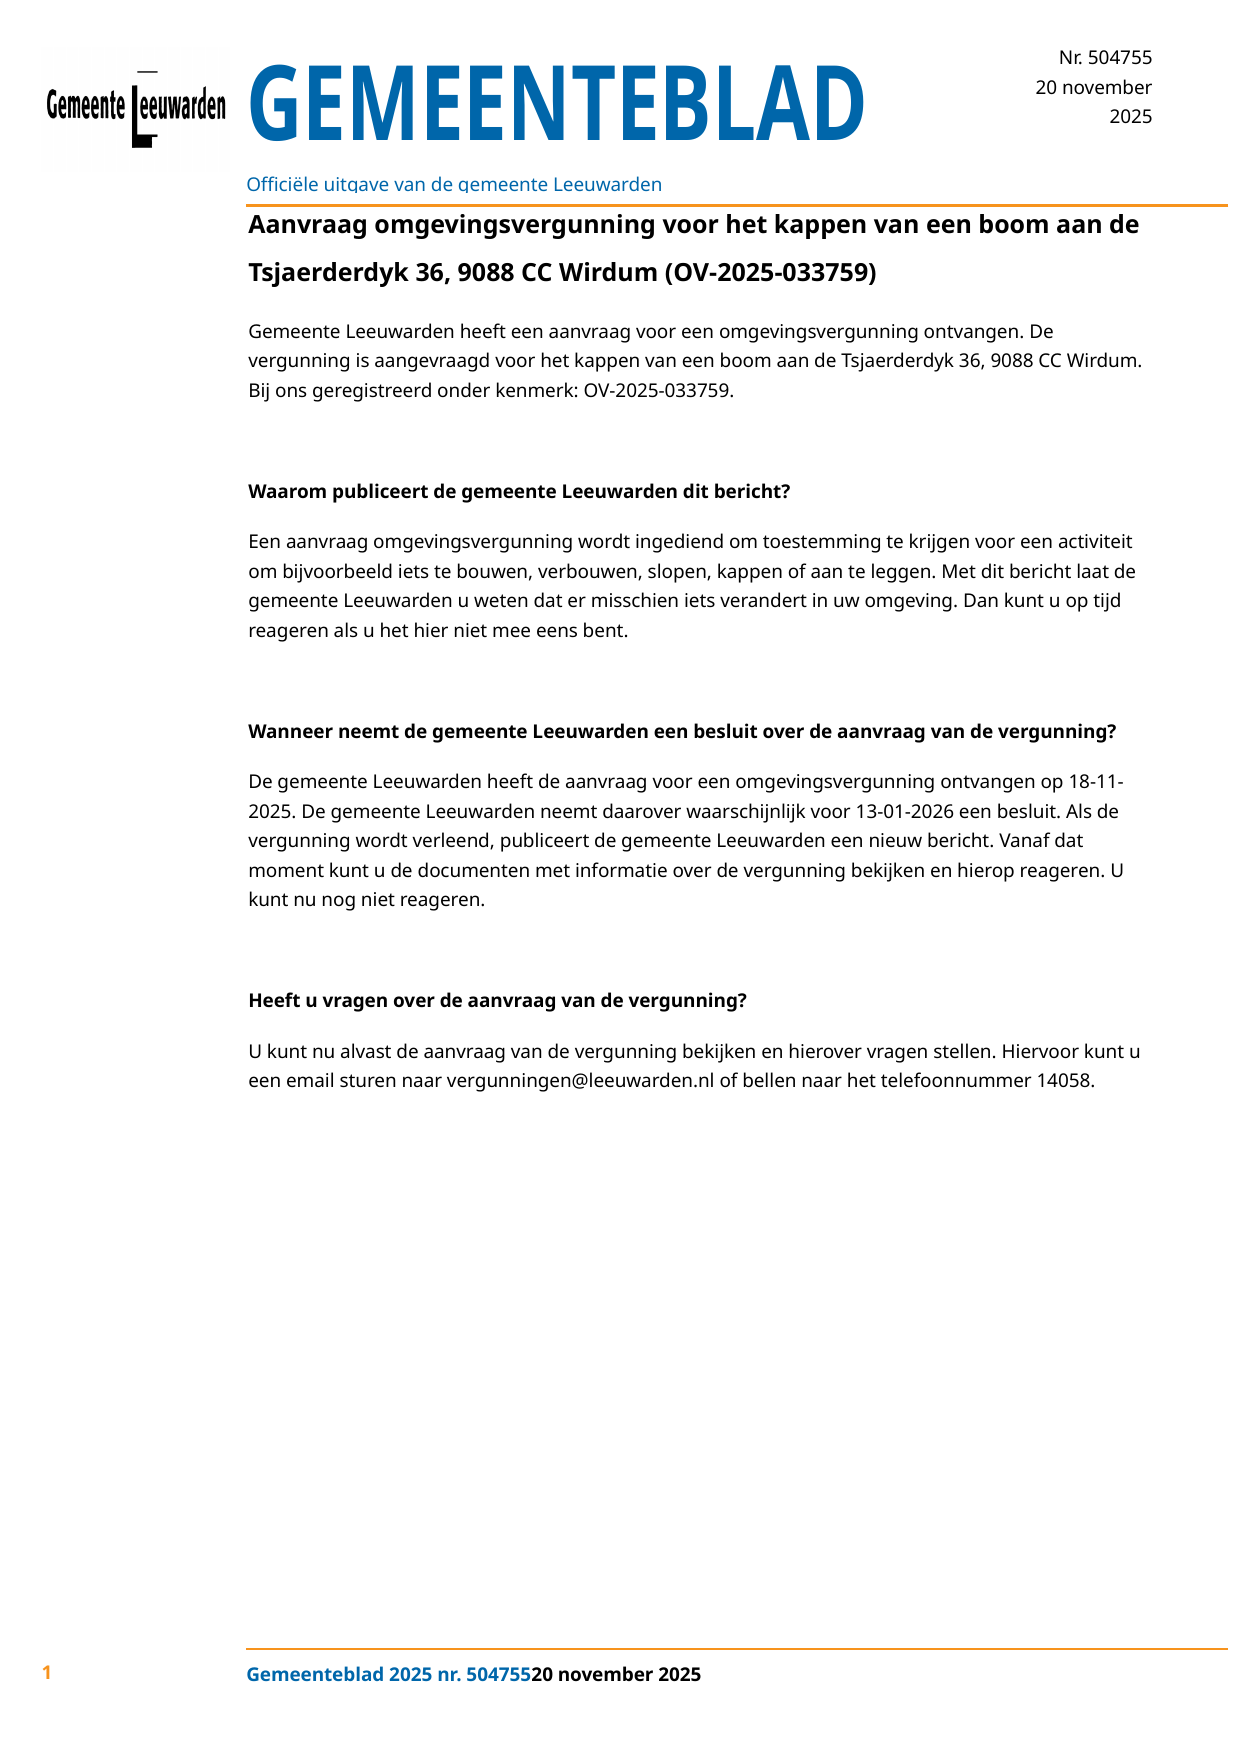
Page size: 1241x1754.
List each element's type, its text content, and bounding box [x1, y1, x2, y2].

picture [41, 47, 231, 172]
text De gemeente Leeuwarden heeft de aanvraag voor een omgevingsvergunning ontvangen op 18-11-2025. De gemeente Leeuwarden neemt daarover waarschijnlijk voor 13-01-2026 een besluit. Als de vergunning wordt verleend, publiceert de gemeente Leeuwarden een nieuw bericht. Vanaf dat moment kunt u de documenten met informatie over de vergunning bekijken en hierop reageren. U kunt nu nog niet reageren. [248, 768, 1152, 912]
text Gemeente Leeuwarden heeft een aanvraag voor een omgevingsvergunning ontvangen. De vergunning is aangevraagd voor het kappen van een boom aan de Tsjaerderdyk 36, 9088 CC Wirdum. Bij ons geregistreerd onder kenmerk: OV-2025-033759. [248, 318, 1152, 403]
text Heeft u vragen over de aanvraag van de vergunning? [248, 987, 1152, 1013]
text Wanneer neemt de gemeente Leeuwarden een besluit over de aanvraag van de vergunning? [248, 718, 1152, 744]
text Aanvraag omgevingsvergunning voor het kappen van een boom aan de Tsjaerderdyk 36, 9088 CC Wirdum (OV-2025-033759) [248, 207, 1152, 288]
text U kunt nu alvast de aanvraag van de vergunning bekijken en hierover vragen stellen. Hiervoor kunt u een email sturen naar vergunningen@leeuwarden.nl of bellen naar het telefoonnummer 14058. [248, 1038, 1152, 1093]
text Een aanvraag omgevingsvergunning wordt ingediend om toestemming te krijgen voor een activiteit om bijvoorbeeld iets te bouwen, verbouwen, slopen, kappen of aan te leggen. Met dit bericht laat de gemeente Leeuwarden u weten dat er misschien iets verandert in uw omgeving. Dan kunt u op tijd reageren als u het hier niet mee eens bent. [248, 528, 1152, 643]
text Waarom publiceert de gemeente Leeuwarden dit bericht? [248, 478, 1152, 504]
